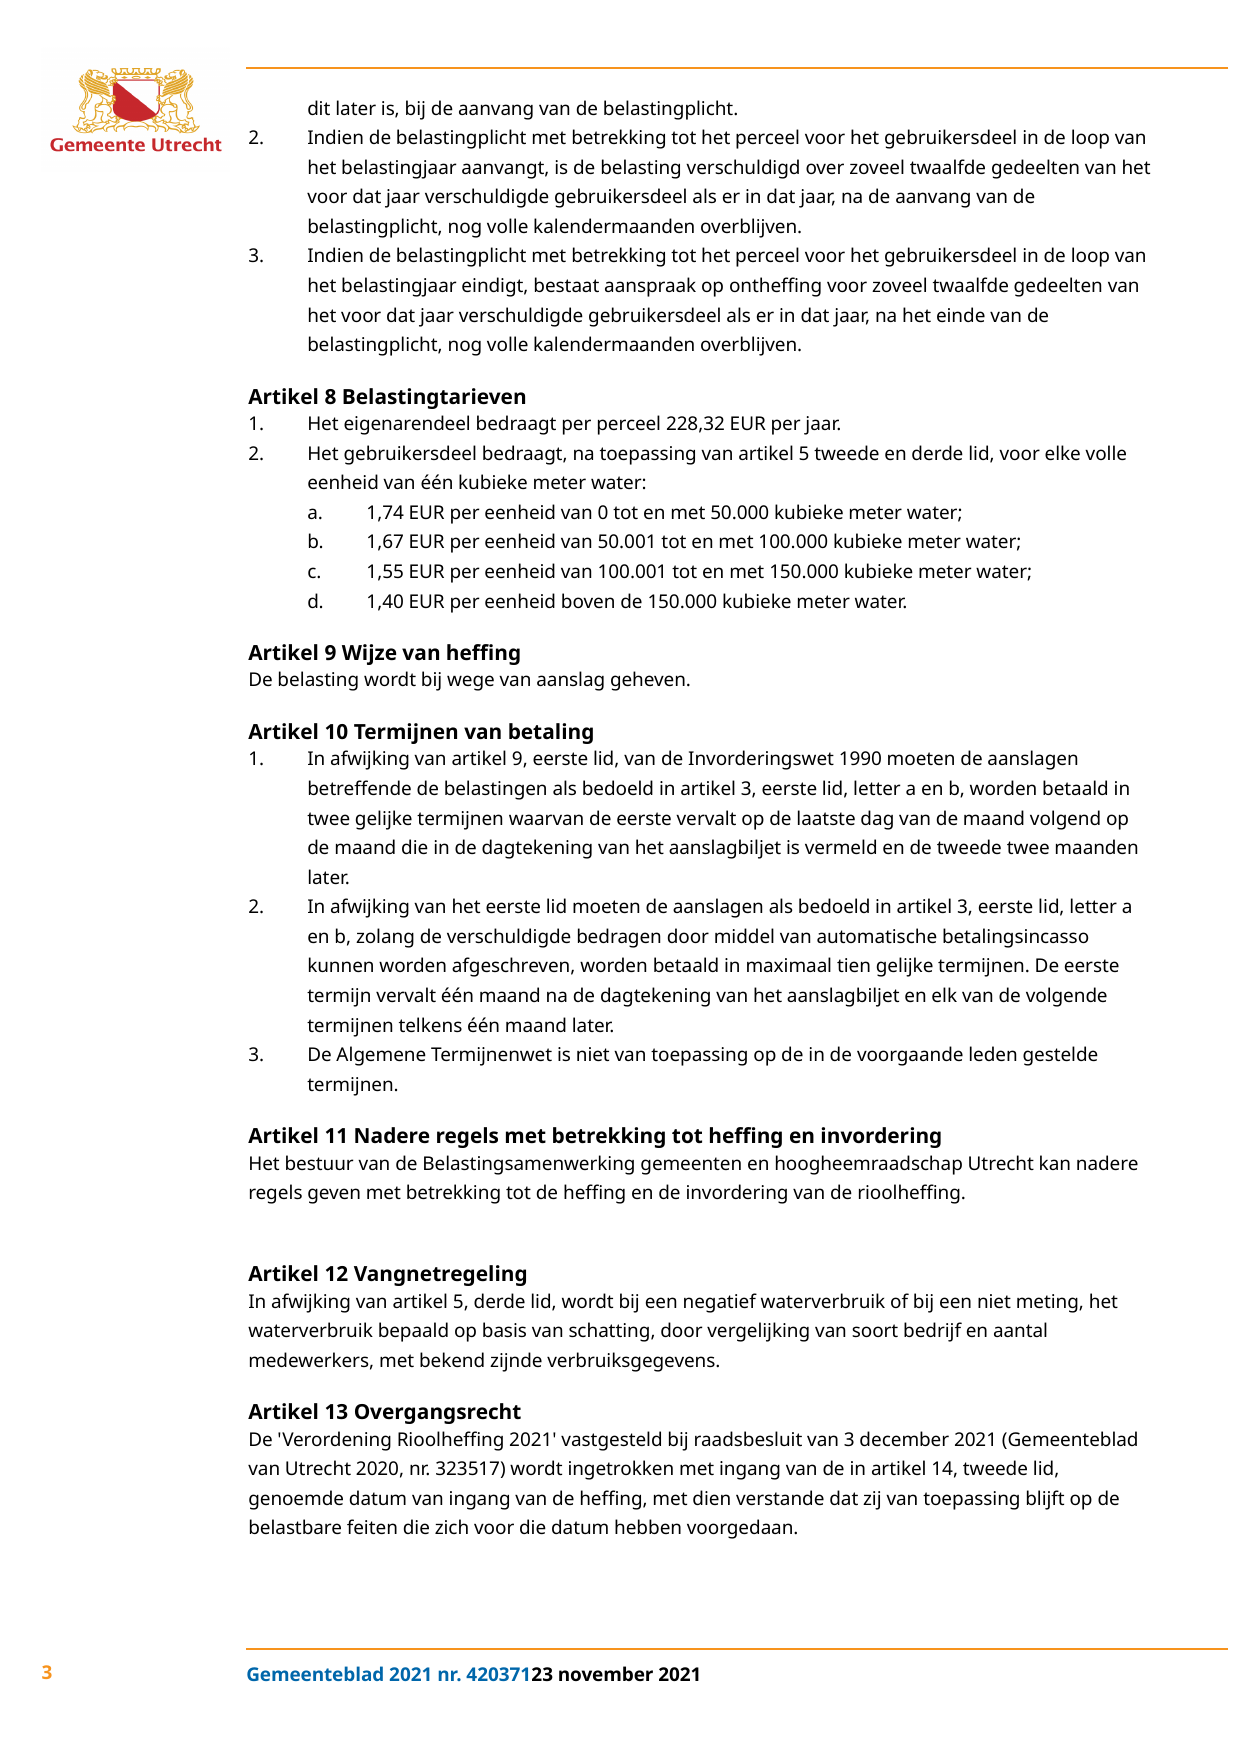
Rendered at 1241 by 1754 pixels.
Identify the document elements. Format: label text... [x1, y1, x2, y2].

list 1,74 EUR per eenheid van 0 tot en met 50.000 kubieke meter water; [307, 499, 1152, 525]
text Artikel 9 Wijze van heffing [248, 638, 1152, 667]
text De 'Verordening Rioolheffing 2021' vastgesteld bij raadsbesluit van 3 december 2021 (Gemeenteblad van Utrecht 2020, nr. 323517) wordt ingetrokken met ingang van de in artikel 14, tweede lid, genoemde datum van ingang van de heffing, met dien verstande dat zij van toepassing blijft op de belastbare feiten die zich voor die datum hebben voorgedaan. [248, 1426, 1152, 1540]
text De belasting wordt bij wege van aanslag geheven. [248, 667, 1152, 692]
list dit later is, bij de aanvang van de belastingplicht. [248, 95, 1152, 121]
text Het bestuur van de Belastingsamenwerking gemeenten en hoogheemraadschap Utrecht kan nadere regels geven met betrekking tot de heffing en de invordering van de rioolheffing. [248, 1150, 1152, 1205]
list Het eigenarendeel bedraagt per perceel 228,32 EUR per jaar. [248, 410, 1152, 436]
picture [41, 47, 231, 172]
list 1,55 EUR per eenheid van 100.001 tot en met 150.000 kubieke meter water; [307, 558, 1152, 584]
text Artikel 12 Vangnetregeling [248, 1259, 1152, 1288]
text Artikel 10 Termijnen van betaling [248, 717, 1152, 746]
list Het gebruikersdeel bedraagt, na toepassing van artikel 5 tweede en derde lid, voor elke volle eenheid van één kubieke meter water: [248, 440, 1152, 495]
text In afwijking van artikel 5, derde lid, wordt bij een negatief waterverbruik of bij een niet meting, het waterverbruik bepaald op basis van schatting, door vergelijking van soort bedrijf en aantal medewerkers, met bekend zijnde verbruiksgegevens. [248, 1288, 1152, 1373]
text Artikel 11 Nadere regels met betrekking tot heffing en invordering [248, 1121, 1152, 1150]
list 1,67 EUR per eenheid van 50.001 tot en met 100.000 kubieke meter water; [307, 529, 1152, 554]
text Artikel 8 Belastingtarieven [248, 382, 1152, 410]
list In afwijking van artikel 9, eerste lid, van de Invorderingswet 1990 moeten de aanslagen betreffende de belastingen als bedoeld in artikel 3, eerste lid, letter a en b, worden betaald in twee gelijke termijnen waarvan de eerste vervalt op de laatste dag van de maand volgend op de maand die in de dagtekening van het aanslagbiljet is vermeld en de tweede twee maanden later. [248, 746, 1152, 889]
list De Algemene Termijnenwet is niet van toepassing op de in de voorgaande leden gestelde termijnen. [248, 1041, 1152, 1097]
list In afwijking van het eerste lid moeten de aanslagen als bedoeld in artikel 3, eerste lid, letter a en b, zolang de verschuldigde bedragen door middel van automatische betalingsincasso kunnen worden afgeschreven, worden betaald in maximaal tien gelijke termijnen. De eerste termijn vervalt één maand na de dagtekening van het aanslagbiljet en elk van de volgende termijnen telkens één maand later. [248, 893, 1152, 1037]
list Indien de belastingplicht met betrekking tot het perceel voor het gebruikersdeel in de loop van het belastingjaar eindigt, bestaat aanspraak op ontheffing voor zoveel twaalfde gedeelten van het voor dat jaar verschuldigde gebruikersdeel als er in dat jaar, na het einde van de belastingplicht, nog volle kalendermaanden overblijven. [248, 243, 1152, 357]
text Artikel 13 Overgangsrecht [248, 1397, 1152, 1426]
list 1,40 EUR per eenheid boven de 150.000 kubieke meter water. [307, 588, 1152, 613]
list Indien de belastingplicht met betrekking tot het perceel voor het gebruikersdeel in de loop van het belastingjaar aanvangt, is de belasting verschuldigd over zoveel twaalfde gedeelten van het voor dat jaar verschuldigde gebruikersdeel als er in dat jaar, na de aanvang van de belastingplicht, nog volle kalendermaanden overblijven. [248, 124, 1152, 239]
